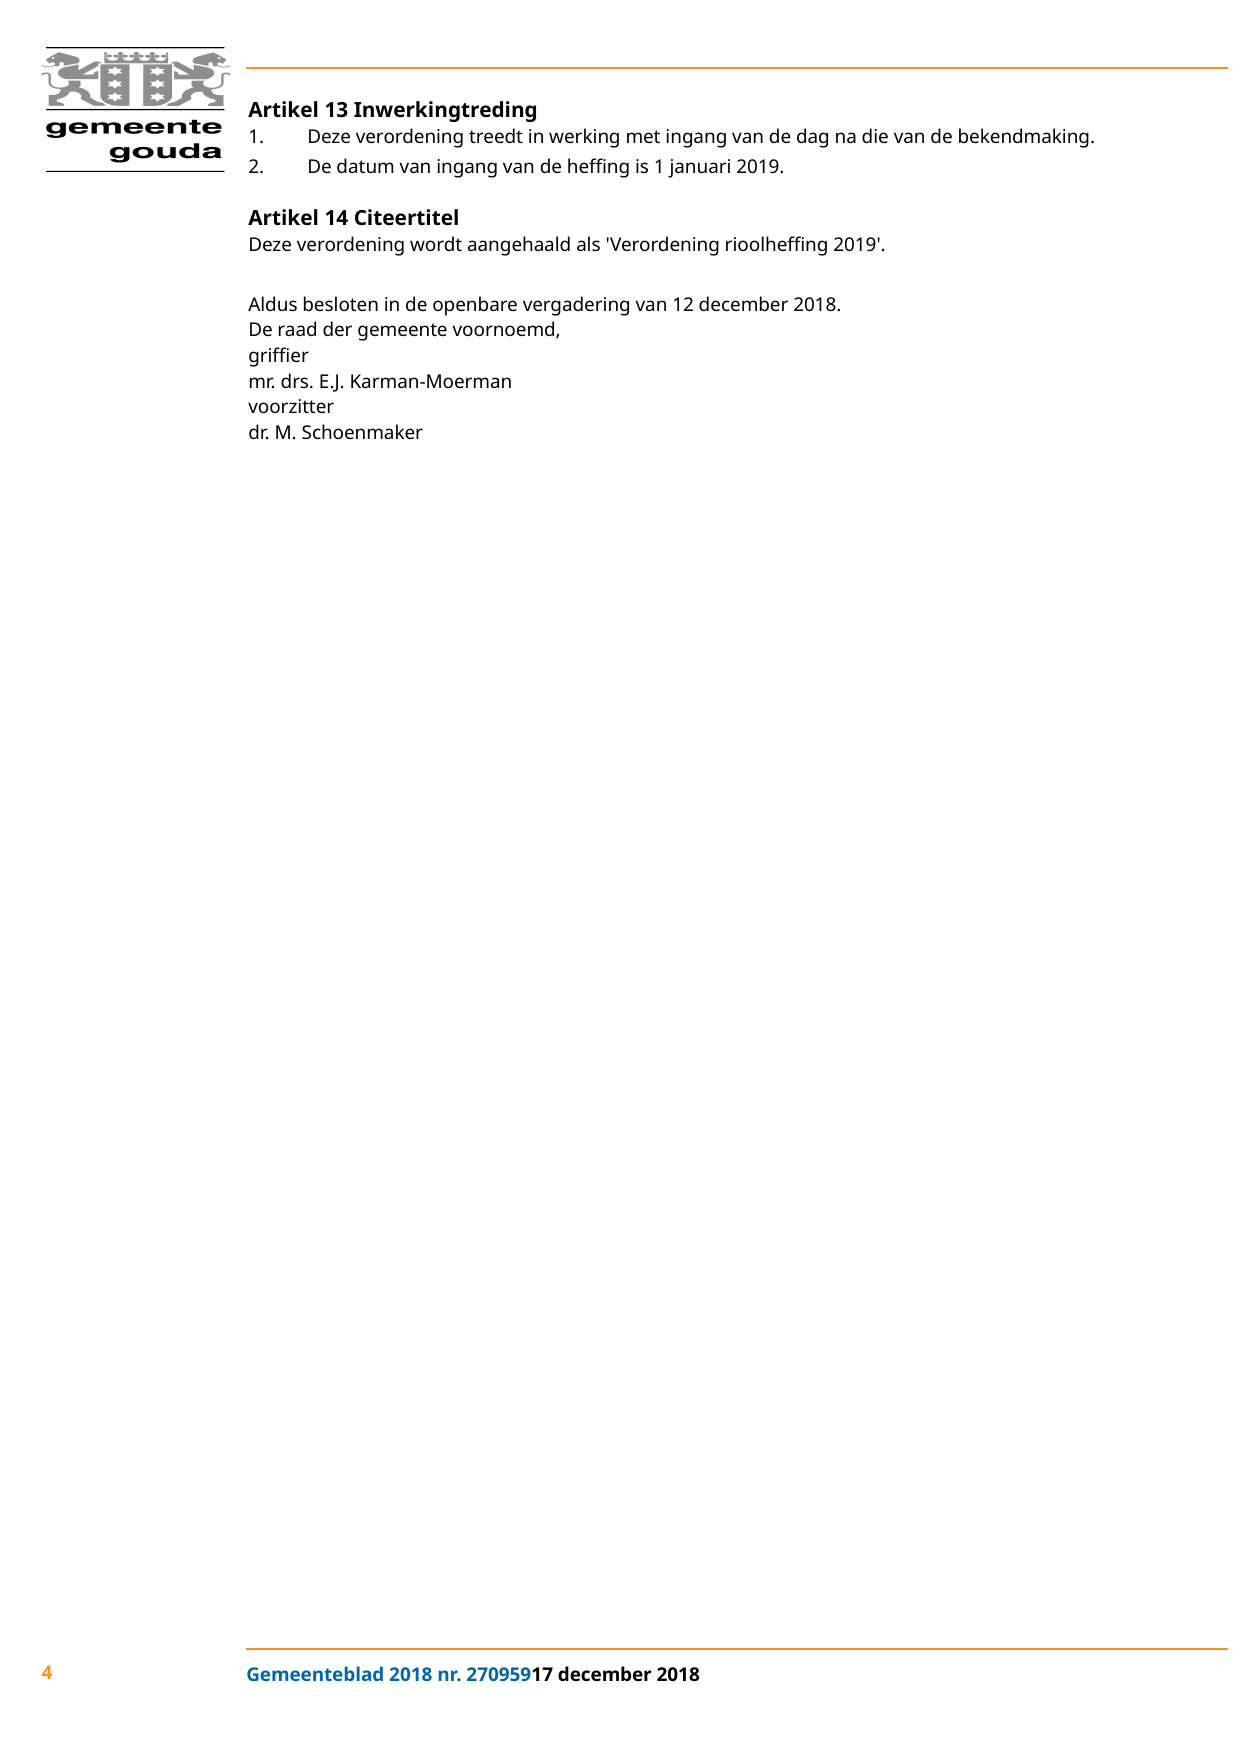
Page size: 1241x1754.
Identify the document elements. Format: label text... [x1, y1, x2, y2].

text Aldus besloten in de openbare vergadering van 12 december 2018. [248, 291, 1152, 317]
text griffier [248, 342, 1152, 368]
list De datum van ingang van de heffing is 1 januari 2019. [248, 153, 1152, 178]
picture [41, 47, 231, 172]
text Deze verordening wordt aangehaald als 'Verordening rioolheffing 2019'. [248, 232, 1152, 257]
text voorzitter [248, 394, 1152, 419]
text Artikel 13 Inwerkingtreding [248, 95, 1152, 123]
list Deze verordening treedt in werking met ingang van de dag na die van de bekendmaking. [248, 123, 1152, 149]
text dr. M. Schoenmaker [248, 419, 1152, 445]
text Artikel 14 Citeertitel [248, 203, 1152, 232]
text mr. drs. E.J. Karman-Moerman [248, 368, 1152, 394]
text De raad der gemeente voornoemd, [248, 317, 1152, 342]
